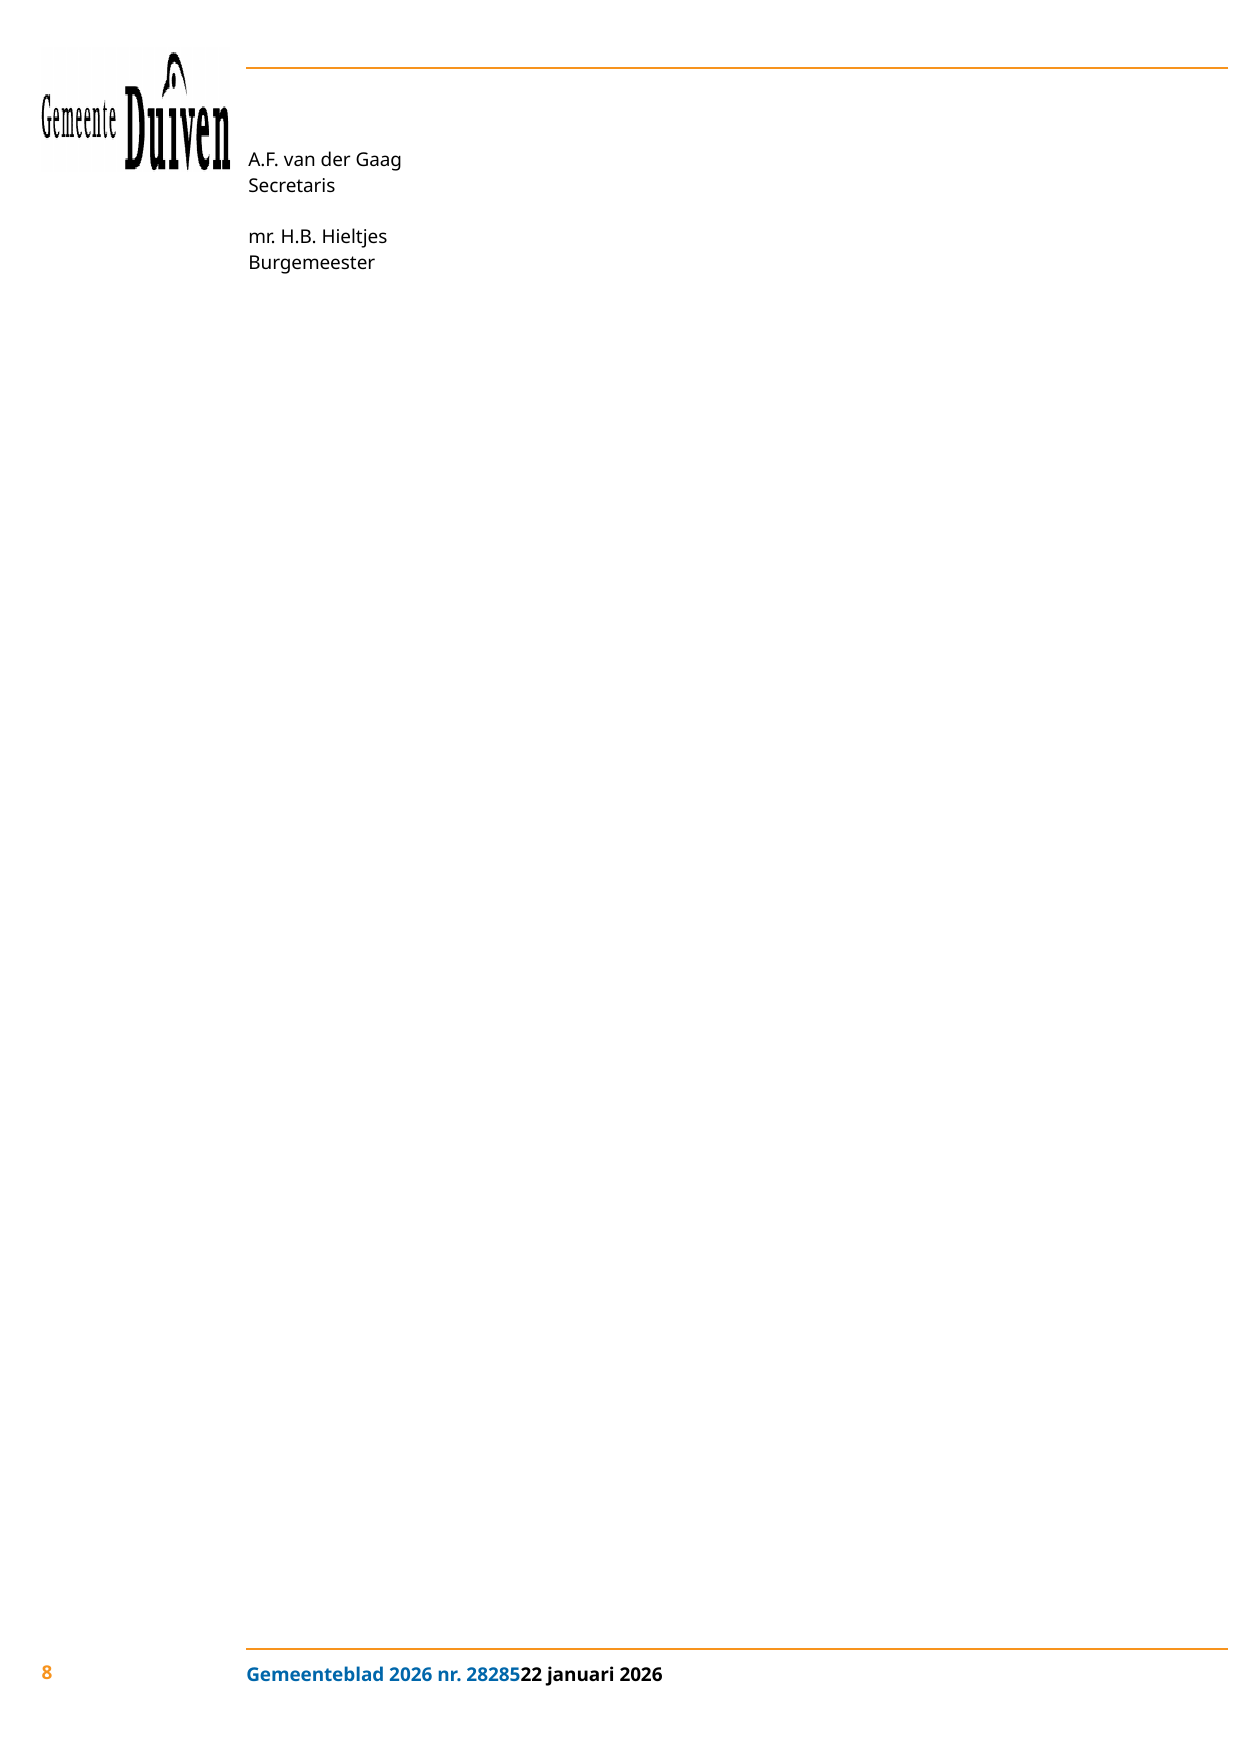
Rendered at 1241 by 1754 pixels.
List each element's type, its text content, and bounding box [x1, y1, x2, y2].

picture [41, 47, 231, 172]
text mr. H.B. Hieltjes [248, 223, 1152, 249]
text A.F. van der Gaag [248, 146, 1152, 172]
text Burgemeester [248, 249, 1152, 275]
text Secretaris [248, 172, 1152, 198]
